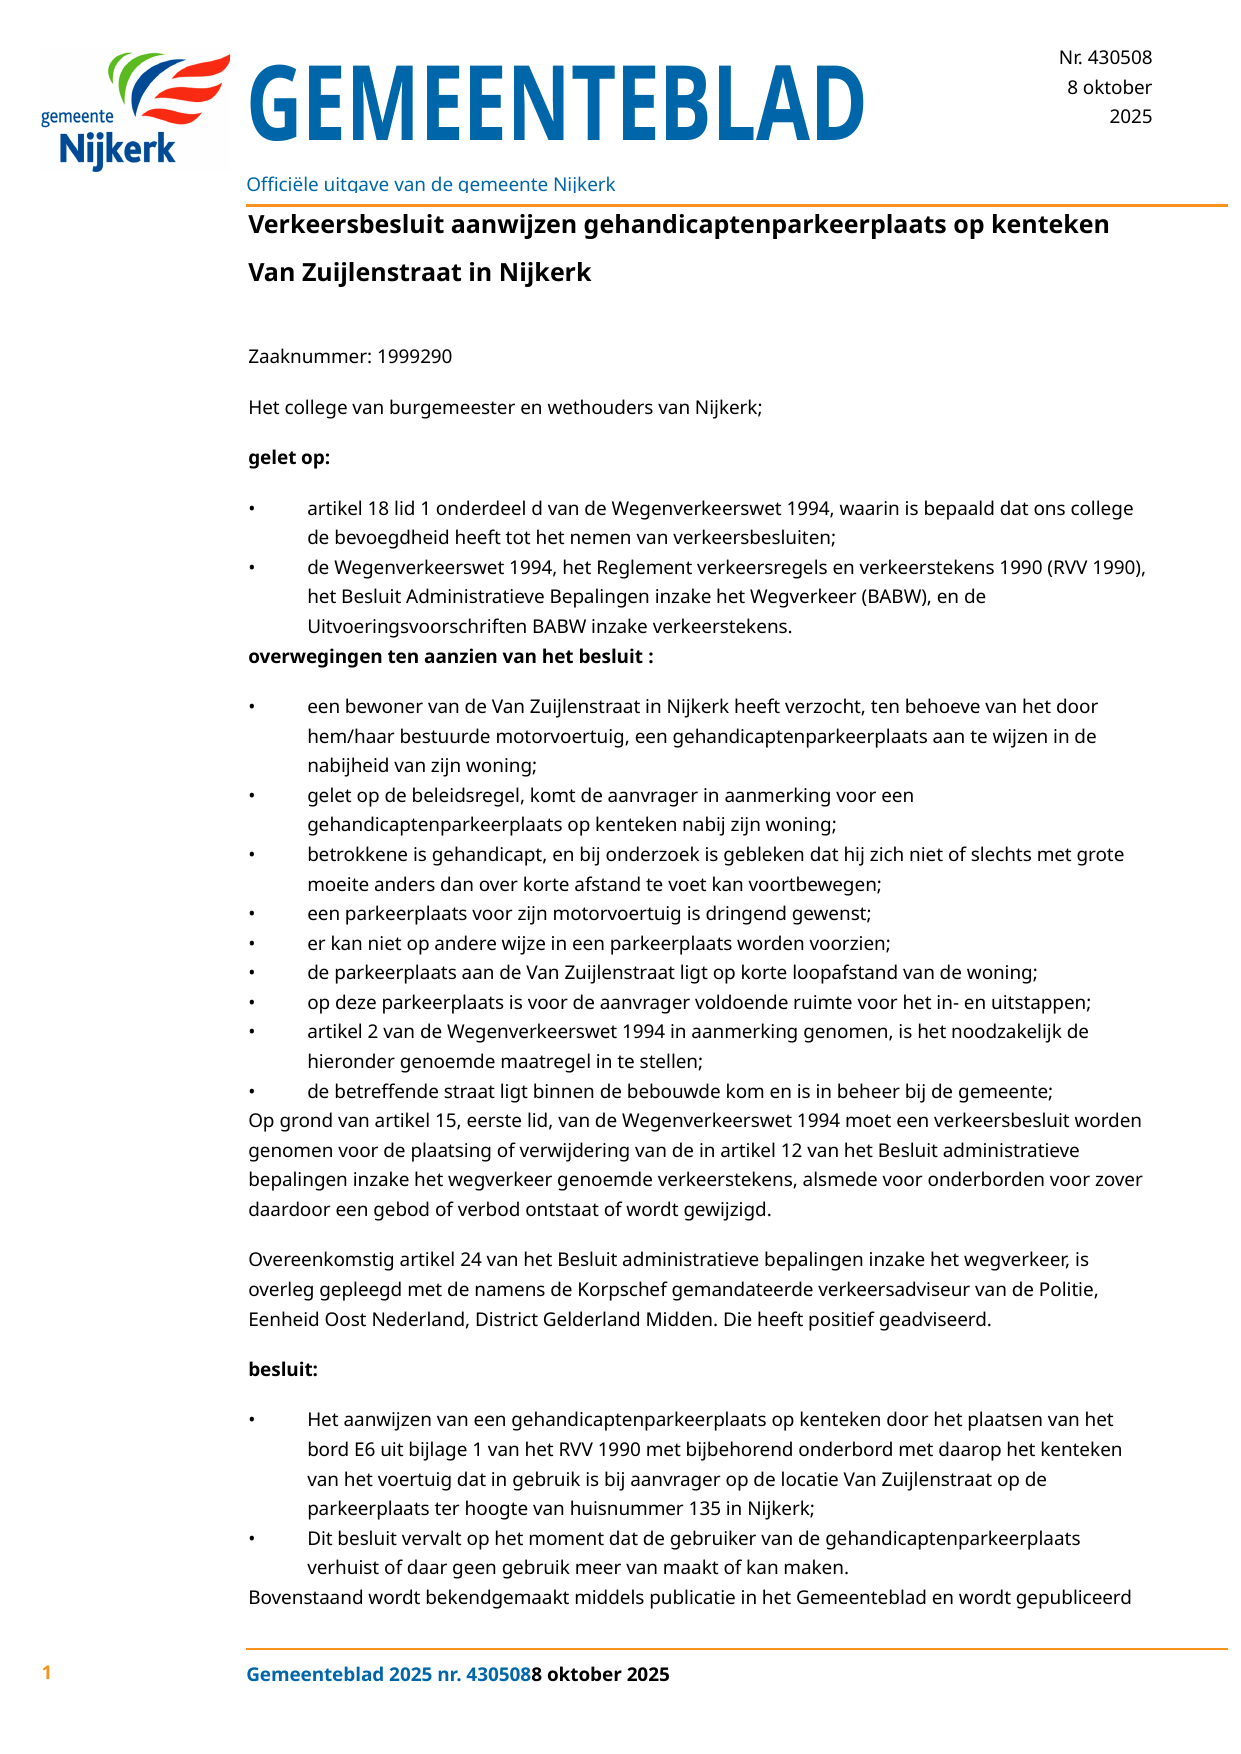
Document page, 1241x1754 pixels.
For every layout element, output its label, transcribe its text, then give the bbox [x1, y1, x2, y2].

text Op grond van artikel 15, eerste lid, van de Wegenverkeerswet 1994 moet een verkeersbesluit worden genomen voor de plaatsing of verwijdering van de in artikel 12 van het Besluit administratieve bepalingen inzake het wegverkeer genoemde verkeerstekens, alsmede voor onderborden voor zover daardoor een gebod of verbod ontstaat of wordt gewijzigd. [248, 1107, 1152, 1222]
list artikel 18 lid 1 onderdeel d van de Wegenverkeerswet 1994, waarin is bepaald dat ons college de bevoegdheid heeft tot het nemen van verkeersbesluiten; [248, 495, 1152, 550]
list Het aanwijzen van een gehandicaptenparkeerplaats op kenteken door het plaatsen van het bord E6 uit bijlage 1 van het RVV 1990 met bijbehorend onderbord met daarop het kenteken van het voertuig dat in gebruik is bij aanvrager op de locatie Van Zuijlenstraat op de parkeerplaats ter hoogte van huisnummer 135 in Nijkerk; [248, 1407, 1152, 1521]
text Bovenstaand wordt bekendgemaakt middels publicatie in het Gemeenteblad en wordt gepubliceerd [248, 1584, 1152, 1610]
list er kan niet op andere wijze in een parkeerplaats worden voorzien; [248, 930, 1152, 956]
list betrokkene is gehandicapt, en bij onderzoek is gebleken dat hij zich niet of slechts met grote moeite anders dan over korte afstand te voet kan voortbewegen; [248, 841, 1152, 896]
picture [41, 47, 231, 172]
text overwegingen ten aanzien van het besluit : [248, 643, 1152, 668]
text Verkeersbesluit aanwijzen gehandicaptenparkeerplaats op kenteken Van Zuijlenstraat in Nijkerk [248, 207, 1152, 288]
list Dit besluit vervalt op het moment dat de gebruiker van de gehandicaptenparkeerplaats verhuist of daar geen gebruik meer van maakt of kan maken. [248, 1525, 1152, 1580]
text gelet op: [248, 444, 1152, 470]
list op deze parkeerplaats is voor de aanvrager voldoende ruimte voor het in- en uitstappen; [248, 989, 1152, 1015]
list artikel 2 van de Wegenverkeerswet 1994 in aanmerking genomen, is het noodzakelijk de hieronder genoemde maatregel in te stellen; [248, 1019, 1152, 1074]
text Het college van burgemeester en wethouders van Nijkerk; [248, 394, 1152, 420]
list de parkeerplaats aan de Van Zuijlenstraat ligt op korte loopafstand van de woning; [248, 959, 1152, 985]
list gelet op de beleidsregel, komt de aanvrager in aanmerking voor een gehandicaptenparkeerplaats op kenteken nabij zijn woning; [248, 782, 1152, 837]
list de Wegenverkeerswet 1994, het Reglement verkeersregels en verkeerstekens 1990 (RVV 1990), het Besluit Administratieve Bepalingen inzake het Wegverkeer (BABW), en de Uitvoeringsvoorschriften BABW inzake verkeerstekens. [248, 554, 1152, 639]
text besluit: [248, 1356, 1152, 1382]
text Zaaknummer: 1999290 [248, 344, 1152, 369]
list de betreffende straat ligt binnen de bebouwde kom en is in beheer bij de gemeente; [248, 1078, 1152, 1103]
list een parkeerplaats voor zijn motorvoertuig is dringend gewenst; [248, 900, 1152, 926]
text Overeenkomstig artikel 24 van het Besluit administratieve bepalingen inzake het wegverkeer, is overleg gepleegd met de namens de Korpschef gemandateerde verkeersadviseur van de Politie, Eenheid Oost Nederland, District Gelderland Midden. Die heeft positief geadviseerd. [248, 1247, 1152, 1331]
list een bewoner van de Van Zuijlenstraat in Nijkerk heeft verzocht, ten behoeve van het door hem/haar bestuurde motorvoertuig, een gehandicaptenparkeerplaats aan te wijzen in de nabijheid van zijn woning; [248, 693, 1152, 778]
